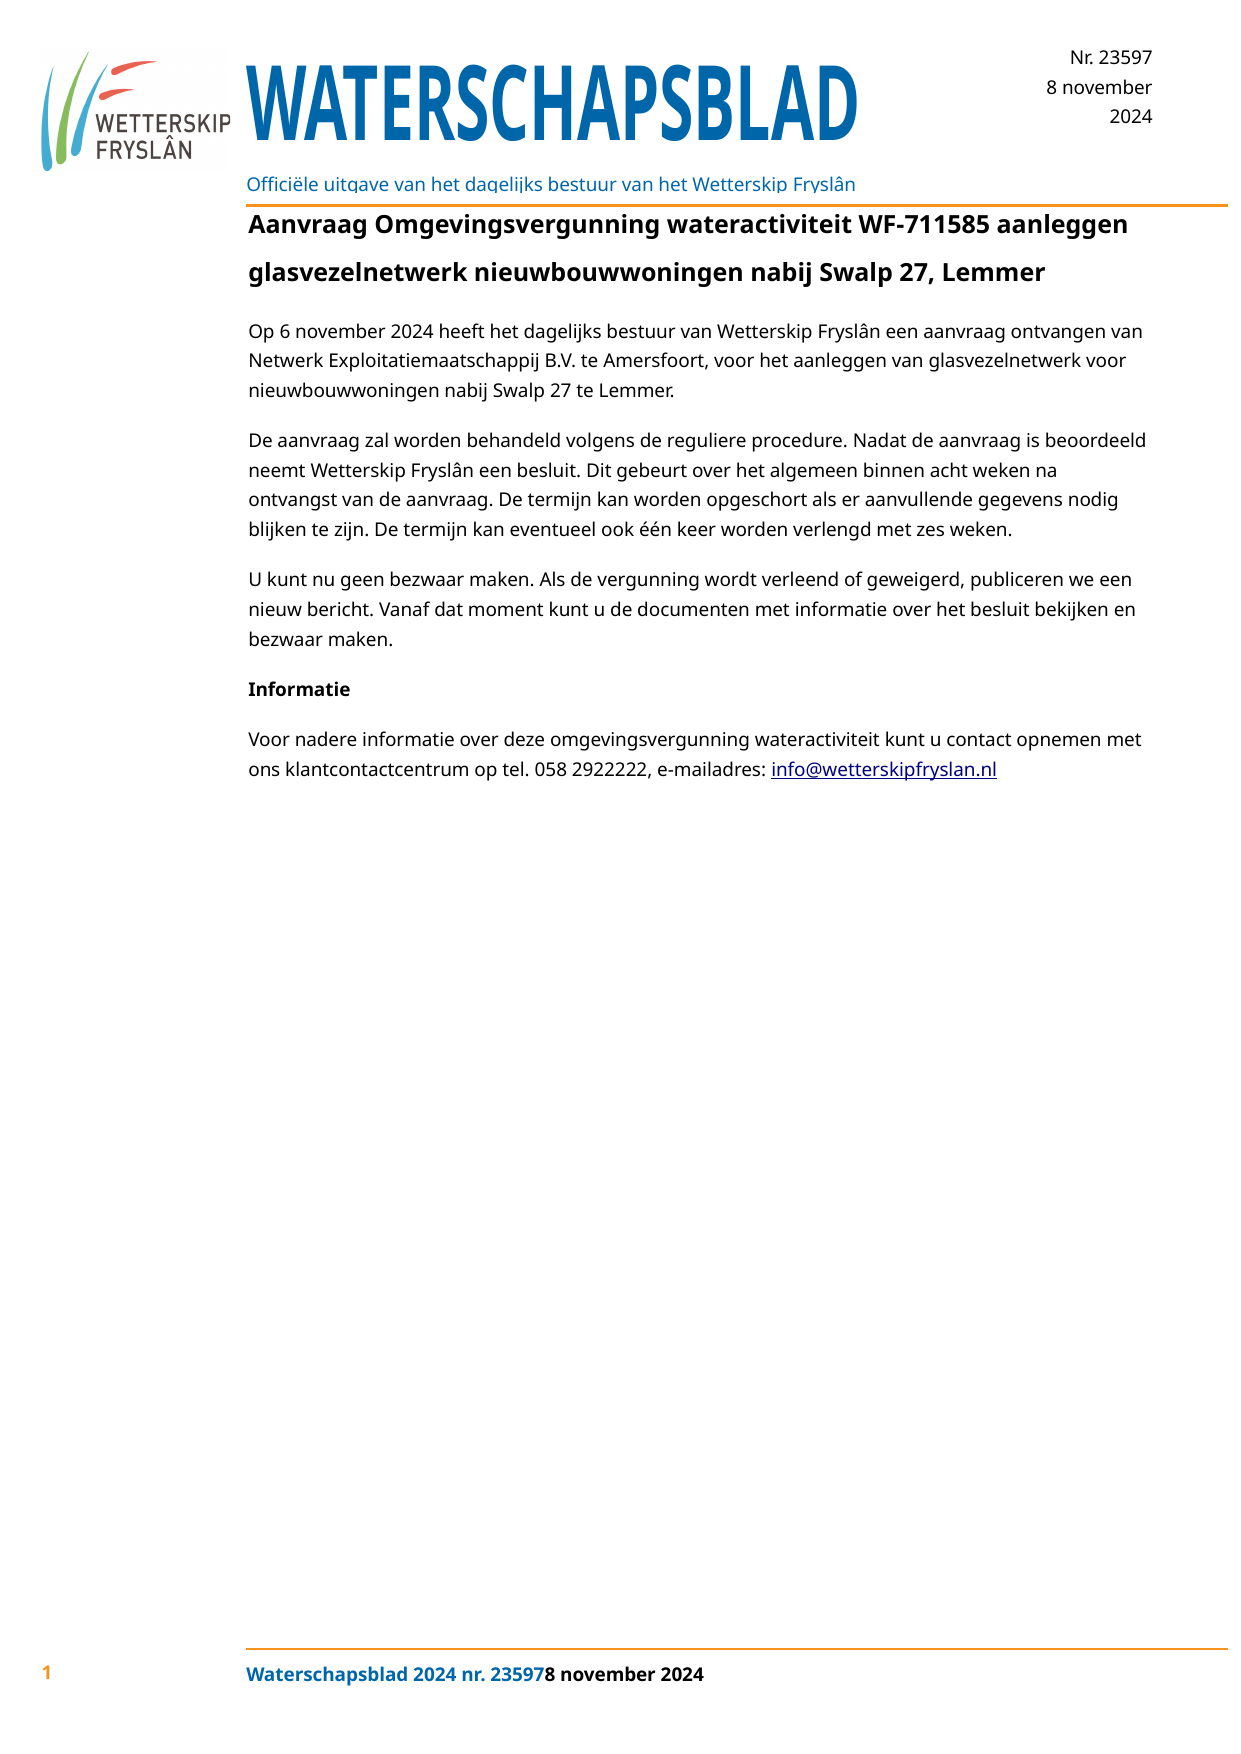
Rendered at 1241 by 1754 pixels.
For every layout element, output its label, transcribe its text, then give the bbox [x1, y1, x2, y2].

text Informatie [248, 676, 1152, 702]
text U kunt nu geen bezwaar maken. Als de vergunning wordt verleend of geweigerd, publiceren we een nieuw bericht. Vanaf dat moment kunt u de documenten met informatie over het besluit bekijken en bezwaar maken. [248, 567, 1152, 652]
text Voor nadere informatie over deze omgevingsvergunning wateractiviteit kunt u contact opnemen met ons klantcontactcentrum op tel. 058 2922222, e-mailadres: info@wetterskipfryslan.nl [248, 727, 1152, 782]
picture [41, 47, 231, 172]
text De aanvraag zal worden behandeld volgens de reguliere procedure. Nadat de aanvraag is beoordeeld neemt Wetterskip Fryslân een besluit. Dit gebeurt over het algemeen binnen acht weken na ontvangst van de aanvraag. De termijn kan worden opgeschort als er aanvullende gegevens nodig blijken te zijn. De termijn kan eventueel ook één keer worden verlengd met zes weken. [248, 427, 1152, 542]
text Op 6 november 2024 heeft het dagelijks bestuur van Wetterskip Fryslân een aanvraag ontvangen van Netwerk Exploitatiemaatschappij B.V. te Amersfoort, voor het aanleggen van glasvezelnetwerk voor nieuwbouwwoningen nabij Swalp 27 te Lemmer. [248, 318, 1152, 403]
text Aanvraag Omgevingsvergunning wateractiviteit WF-711585 aanleggen glasvezelnetwerk nieuwbouwwoningen nabij Swalp 27, Lemmer [248, 207, 1152, 288]
